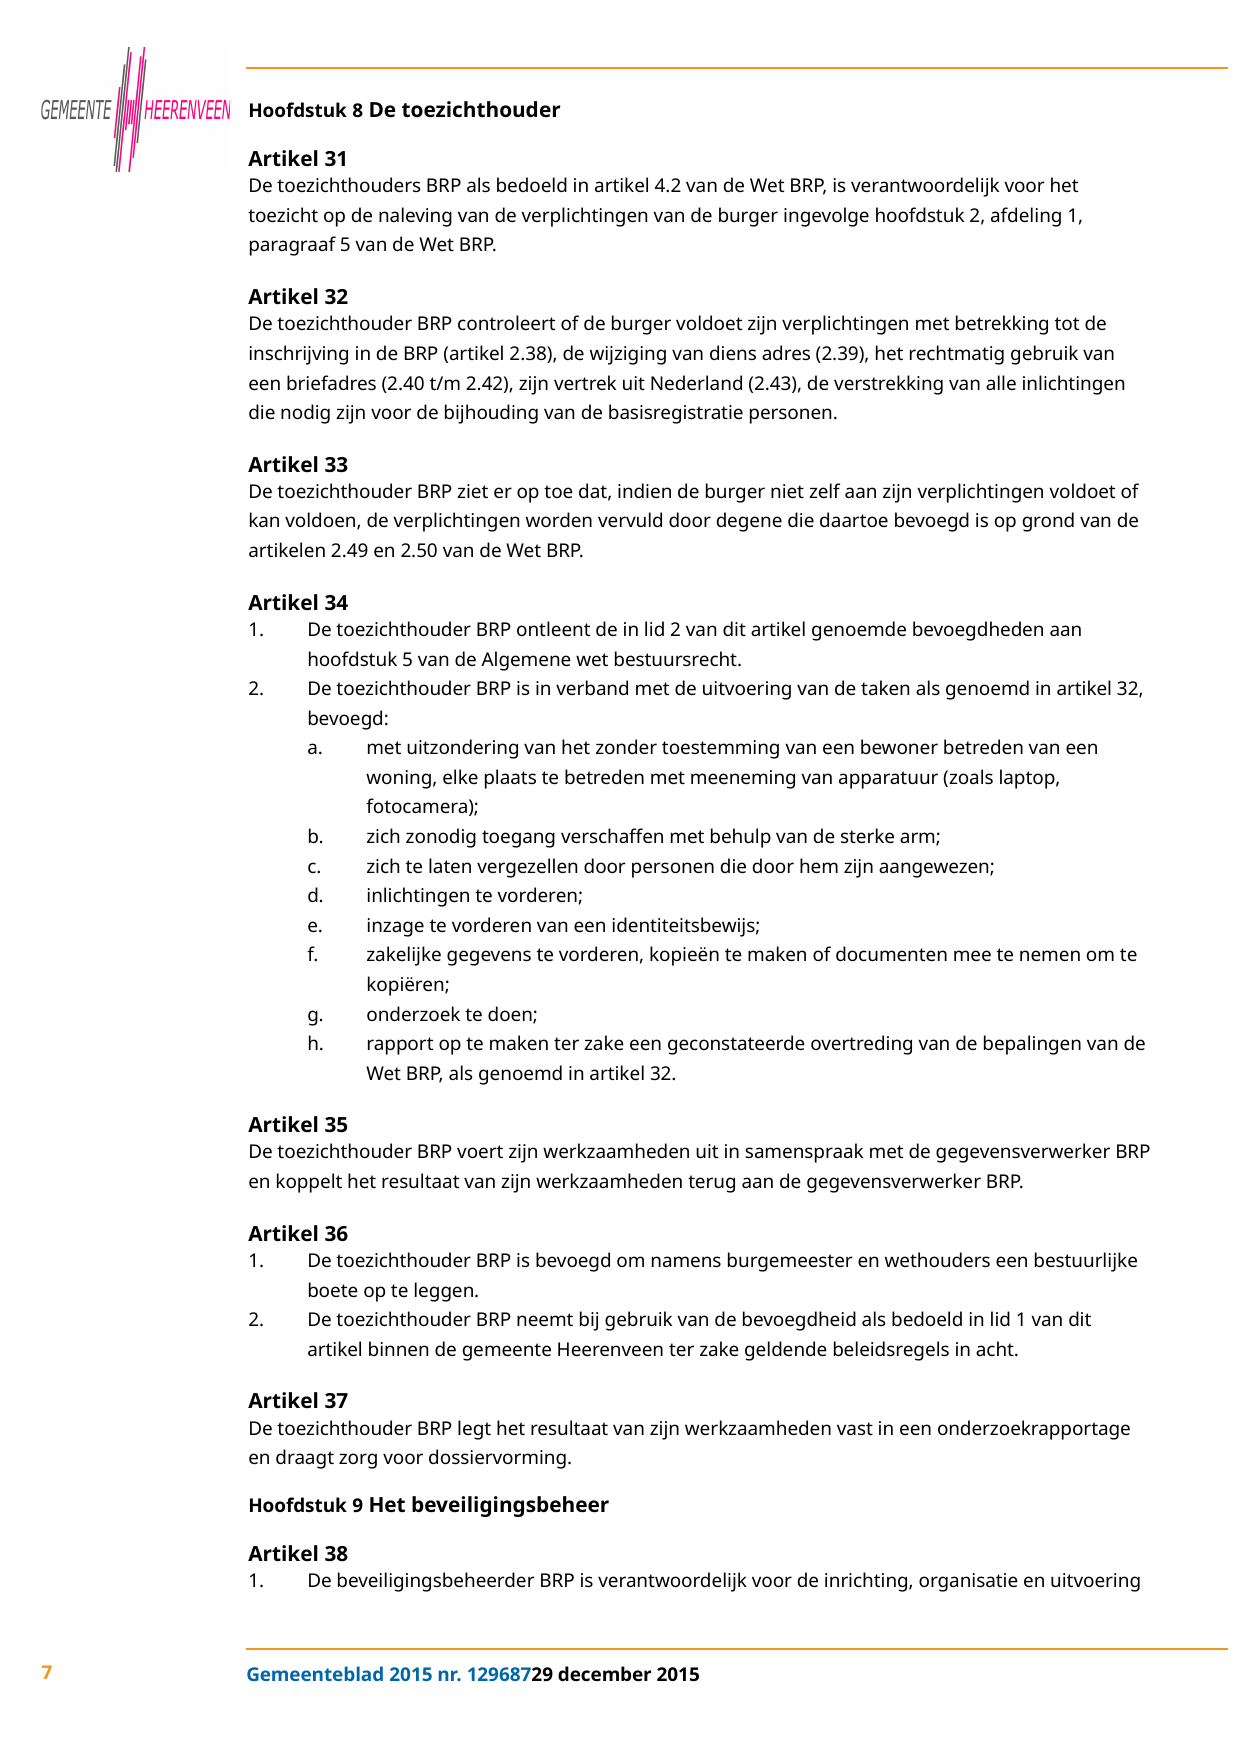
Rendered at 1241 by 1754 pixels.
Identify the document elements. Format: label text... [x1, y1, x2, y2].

list De toezichthouder BRP ontleent de in lid 2 van dit artikel genoemde bevoegdheden aan hoofdstuk 5 van de Algemene wet bestuursrecht. [248, 616, 1152, 671]
text De toezichthouder BRP ziet er op toe dat, indien de burger niet zelf aan zijn verplichtingen voldoet of kan voldoen, de verplichtingen worden vervuld door degene die daartoe bevoegd is op grond van de artikelen 2.49 en 2.50 van de Wet BRP. [248, 478, 1152, 563]
list De toezichthouder BRP is in verband met de uitvoering van de taken als genoemd in artikel 32, bevoegd: [248, 675, 1152, 731]
list zich zonodig toegang verschaffen met behulp van de sterke arm; [307, 823, 1152, 849]
text Artikel 36 [248, 1219, 1152, 1247]
text Artikel 38 [248, 1539, 1152, 1568]
text Hoofdstuk 9 Het beveiligingsbeheer [248, 1490, 1152, 1518]
picture [41, 47, 231, 172]
text De toezichthouder BRP voert zijn werkzaamheden uit in samenspraak met de gegevensverwerker BRP en koppelt het resultaat van zijn werkzaamheden terug aan de gegevensverwerker BRP. [248, 1139, 1152, 1194]
text Artikel 34 [248, 588, 1152, 616]
text De toezichthouder BRP controleert of de burger voldoet zijn verplichtingen met betrekking tot de inschrijving in de BRP (artikel 2.38), de wijziging van diens adres (2.39), het rechtmatig gebruik van een briefadres (2.40 t/m 2.42), zijn vertrek uit Nederland (2.43), de verstrekking van alle inlichtingen die nodig zijn voor de bijhouding van de basisregistratie personen. [248, 311, 1152, 425]
text Artikel 32 [248, 282, 1152, 311]
list inzage te vorderen van een identiteitsbewijs; [307, 912, 1152, 938]
text Artikel 37 [248, 1386, 1152, 1415]
list De toezichthouder BRP is bevoegd om namens burgemeester en wethouders een bestuurlijke boete op te leggen. [248, 1247, 1152, 1302]
text Hoofdstuk 8 De toezichthouder [248, 95, 1152, 123]
text Artikel 35 [248, 1110, 1152, 1139]
list zakelijke gegevens te vorderen, kopieën te maken of documenten mee te nemen om te kopiëren; [307, 942, 1152, 997]
list zich te laten vergezellen door personen die door hem zijn aangewezen; [307, 853, 1152, 878]
list De toezichthouder BRP neemt bij gebruik van de bevoegdheid als bedoeld in lid 1 van dit artikel binnen de gemeente Heerenveen ter zake geldende beleidsregels in acht. [248, 1306, 1152, 1362]
text Artikel 33 [248, 450, 1152, 478]
list rapport op te maken ter zake een geconstateerde overtreding van de bepalingen van de Wet BRP, als genoemd in artikel 32. [307, 1030, 1152, 1086]
list inlichtingen te vorderen; [307, 882, 1152, 908]
list met uitzondering van het zonder toestemming van een bewoner betreden van een woning, elke plaats te betreden met meeneming van apparatuur (zoals laptop, fotocamera); [307, 734, 1152, 819]
text De toezichthouders BRP als bedoeld in artikel 4.2 van de Wet BRP, is verantwoordelijk voor het toezicht op de naleving van de verplichtingen van de burger ingevolge hoofdstuk 2, afdeling 1, paragraaf 5 van de Wet BRP. [248, 172, 1152, 257]
list onderzoek te doen; [307, 1001, 1152, 1026]
text De toezichthouder BRP legt het resultaat van zijn werkzaamheden vast in een onderzoekrapportage en draagt zorg voor dossiervorming. [248, 1415, 1152, 1470]
list De beveiligingsbeheerder BRP is verantwoordelijk voor de inrichting, organisatie en uitvoering [248, 1568, 1152, 1593]
text Artikel 31 [248, 144, 1152, 172]
